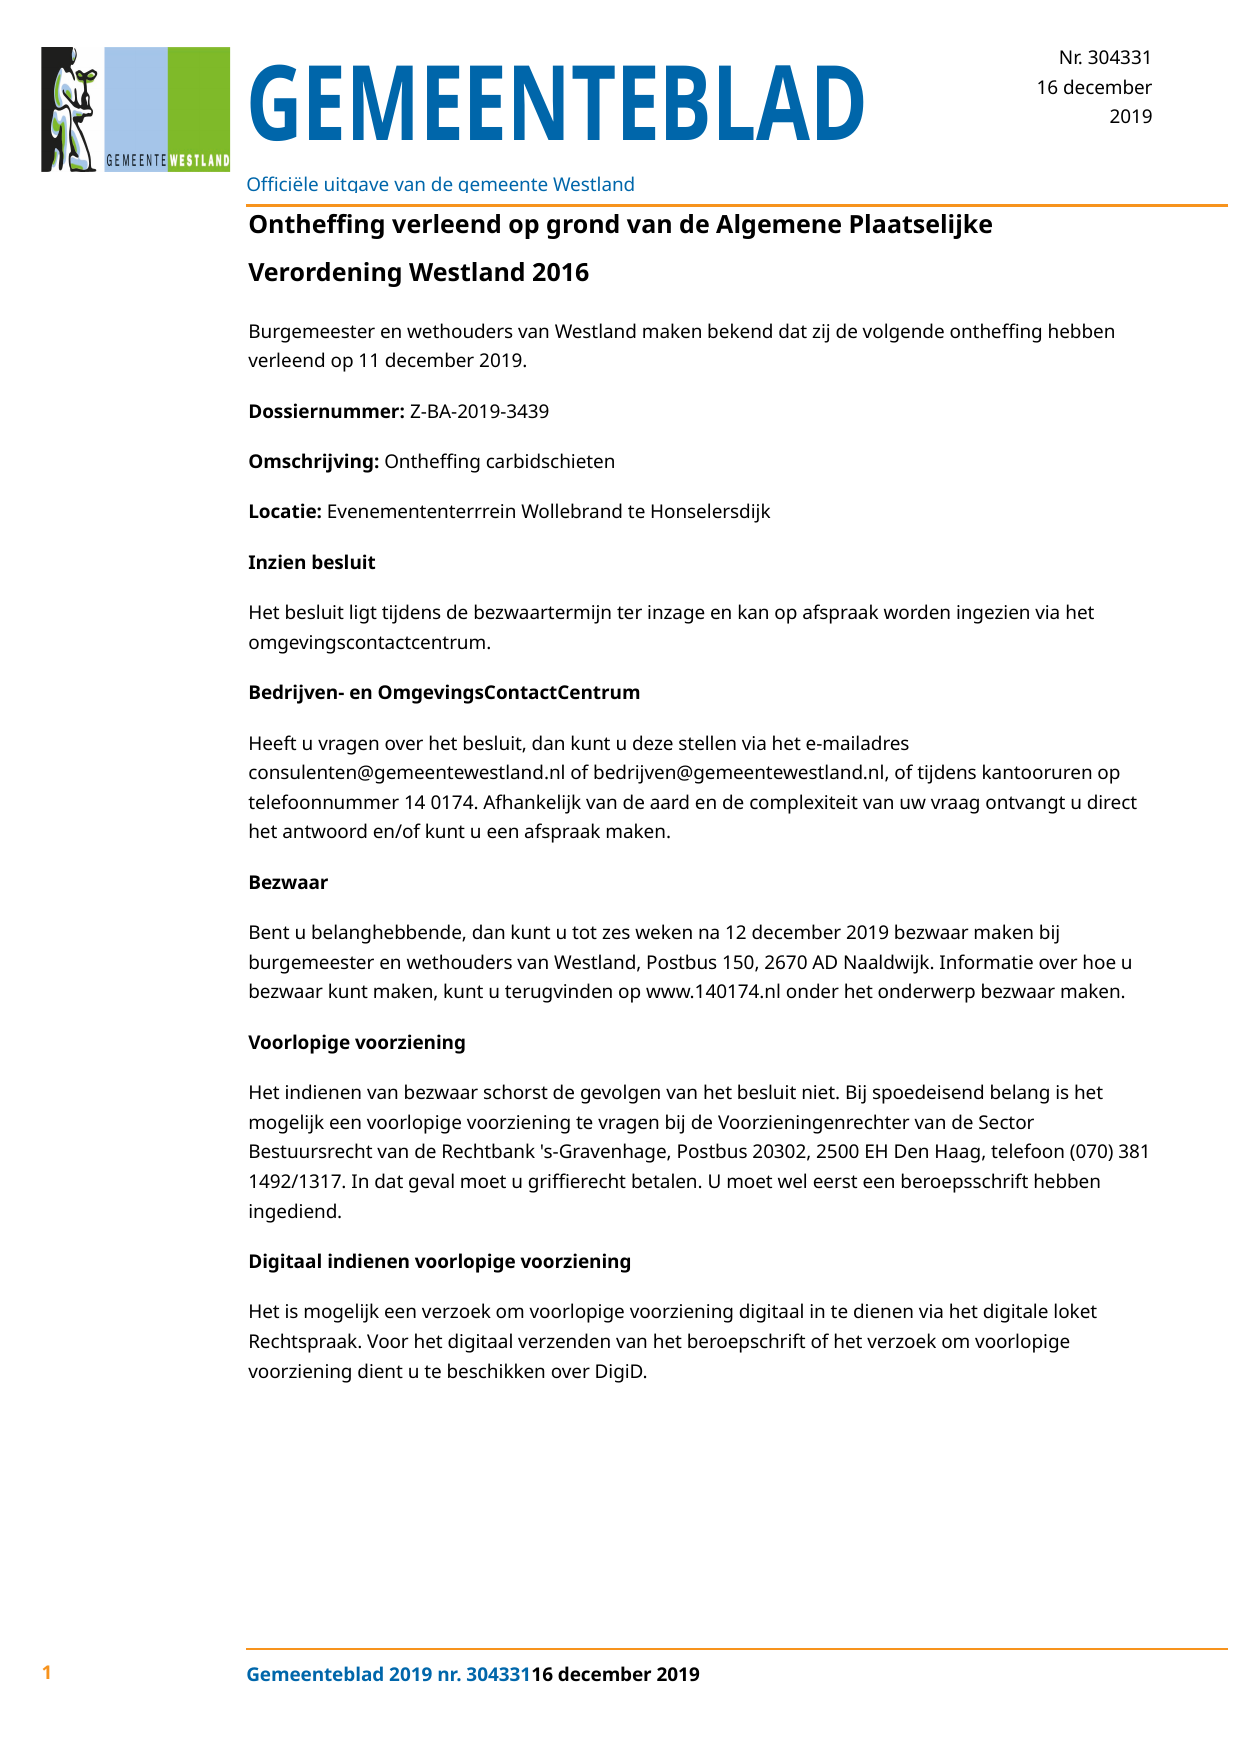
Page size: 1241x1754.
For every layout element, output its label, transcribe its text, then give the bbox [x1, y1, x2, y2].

text Dossiernummer: Z-BA-2019-3439 [248, 398, 1152, 424]
text Voorlopige voorziening [248, 1029, 1152, 1055]
text Bent u belanghebbende, dan kunt u tot zes weken na 12 december 2019 bezwaar maken bij burgemeester en wethouders van Westland, Postbus 150, 2670 AD Naaldwijk. Informatie over hoe u bezwaar kunt maken, kunt u terugvinden op www.140174.nl onder het onderwerp bezwaar maken. [248, 919, 1152, 1004]
text Burgemeester en wethouders van Westland maken bekend dat zij de volgende ontheffing hebben verleend op 11 december 2019. [248, 318, 1152, 373]
text Digitaal indienen voorlopige voorziening [248, 1248, 1152, 1274]
text Ontheffing verleend op grond van de Algemene Plaatselijke Verordening Westland 2016 [248, 207, 1152, 288]
picture [41, 47, 231, 172]
text Heeft u vragen over het besluit, dan kunt u deze stellen via het e-mailadres consulenten@gemeentewestland.nl of bedrijven@gemeentewestland.nl, of tijdens kantooruren op telefoonnummer 14 0174. Afhankelijk van de aard en de complexiteit van uw vraag ontvangt u direct het antwoord en/of kunt u een afspraak maken. [248, 730, 1152, 844]
text Bedrijven- en OmgevingsContactCentrum [248, 679, 1152, 705]
text Het indienen van bezwaar schorst de gevolgen van het besluit niet. Bij spoedeisend belang is het mogelijk een voorlopige voorziening te vragen bij de Voorzieningenrechter van de Sector Bestuursrecht van de Rechtbank 's-Gravenhage, Postbus 20302, 2500 EH Den Haag, telefoon (070) 381 1492/1317. In dat geval moet u griffierecht betalen. U moet wel eerst een beroepsschrift hebben ingediend. [248, 1079, 1152, 1224]
text Het besluit ligt tijdens de bezwaartermijn ter inzage en kan op afspraak worden ingezien via het omgevingscontactcentrum. [248, 599, 1152, 655]
text Omschrijving: Ontheffing carbidschieten [248, 448, 1152, 474]
text Locatie: Evenemententerrrein Wollebrand te Honselersdijk [248, 499, 1152, 524]
text Inzien besluit [248, 549, 1152, 575]
text Bezwaar [248, 869, 1152, 895]
text Het is mogelijk een verzoek om voorlopige voorziening digitaal in te dienen via het digitale loket Rechtspraak. Voor het digitaal verzenden van het beroepschrift of het verzoek om voorlopige voorziening dient u te beschikken over DigiD. [248, 1299, 1152, 1384]
